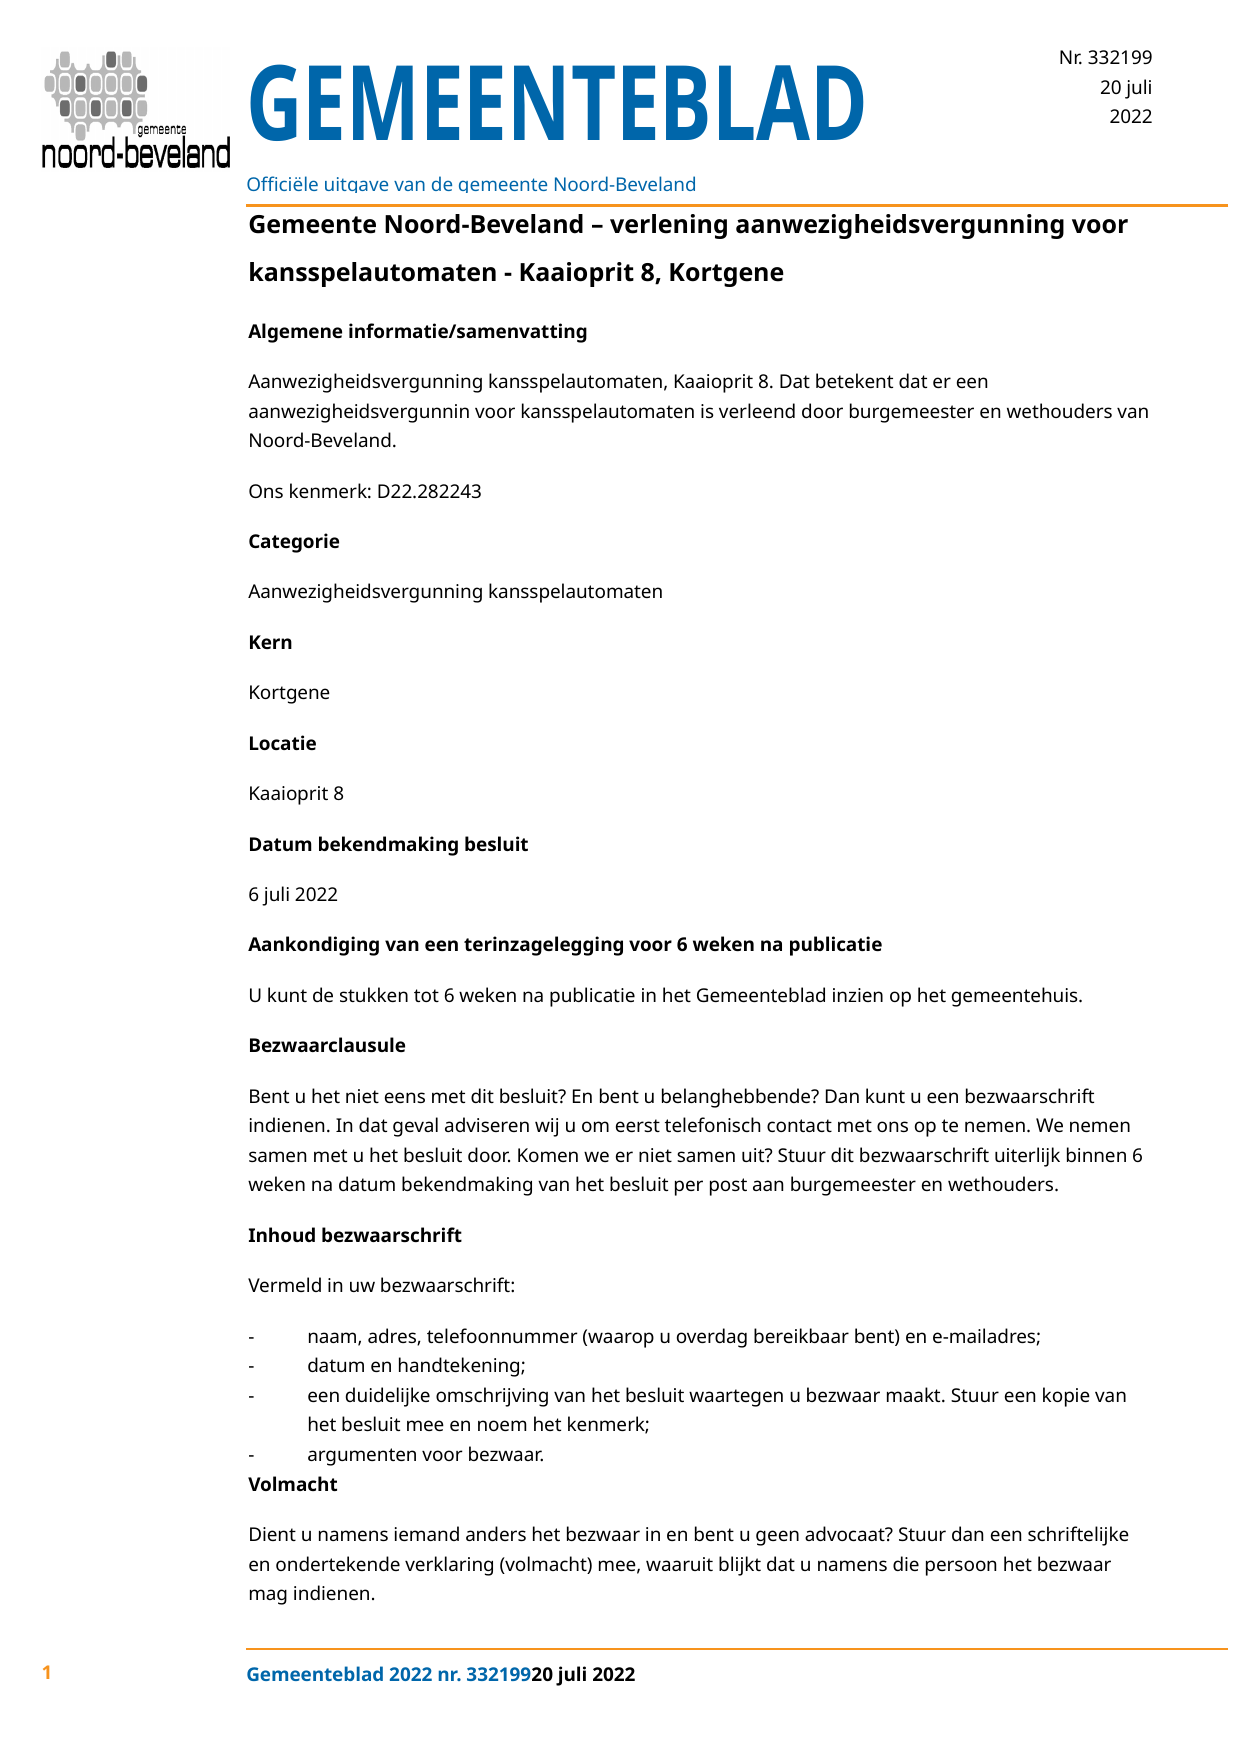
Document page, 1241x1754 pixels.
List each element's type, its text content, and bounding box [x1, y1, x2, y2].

text Aanwezigheidsvergunning kansspelautomaten, Kaaioprit 8. Dat betekent dat er een aanwezigheidsvergunnin voor kansspelautomaten is verleend door burgemeester en wethouders van Noord-Beveland. [248, 368, 1152, 453]
text Gemeente Noord-Beveland – verlening aanwezigheidsvergunning voor kansspelautomaten - Kaaioprit 8, Kortgene [248, 207, 1152, 288]
list argumenten voor bezwaar. [248, 1441, 1152, 1467]
list een duidelijke omschrijving van het besluit waartegen u bezwaar maakt. Stuur een kopie van het besluit mee en noem het kenmerk; [248, 1382, 1152, 1437]
text Inhoud bezwaarschrift [248, 1222, 1152, 1248]
list datum en handtekening; [248, 1352, 1152, 1378]
text Aankondiging van een terinzagelegging voor 6 weken na publicatie [248, 932, 1152, 957]
text Locatie [248, 730, 1152, 756]
text Vermeld in uw bezwaarschrift: [248, 1272, 1152, 1298]
text Dient u namens iemand anders het bezwaar in en bent u geen advocaat? Stuur dan een schriftelijke en ondertekende verklaring (volmacht) mee, waaruit blijkt dat u namens die persoon het bezwaar mag indienen. [248, 1521, 1152, 1606]
list naam, adres, telefoonnummer (waarop u overdag bereikbaar bent) en e-mailadres; [248, 1323, 1152, 1349]
picture [41, 47, 231, 172]
text Kortgene [248, 679, 1152, 705]
text Datum bekendmaking besluit [248, 831, 1152, 857]
text Algemene informatie/samenvatting [248, 318, 1152, 344]
text Volmacht [248, 1471, 1152, 1497]
text Categorie [248, 528, 1152, 554]
text Bent u het niet eens met dit besluit? En bent u belanghebbende? Dan kunt u een bezwaarschrift indienen. In dat geval adviseren wij u om eerst telefonisch contact met ons op te nemen. We nemen samen met u het besluit door. Komen we er niet samen uit? Stuur dit bezwaarschrift uiterlijk binnen 6 weken na datum bekendmaking van het besluit per post aan burgemeester en wethouders. [248, 1083, 1152, 1197]
text Aanwezigheidsvergunning kansspelautomaten [248, 579, 1152, 604]
text Kern [248, 629, 1152, 655]
text U kunt de stukken tot 6 weken na publicatie in het Gemeenteblad inzien op het gemeentehuis. [248, 982, 1152, 1008]
text Kaaioprit 8 [248, 780, 1152, 806]
text 6 juli 2022 [248, 881, 1152, 907]
text Bezwaarclausule [248, 1032, 1152, 1058]
text Ons kenmerk: D22.282243 [248, 478, 1152, 504]
